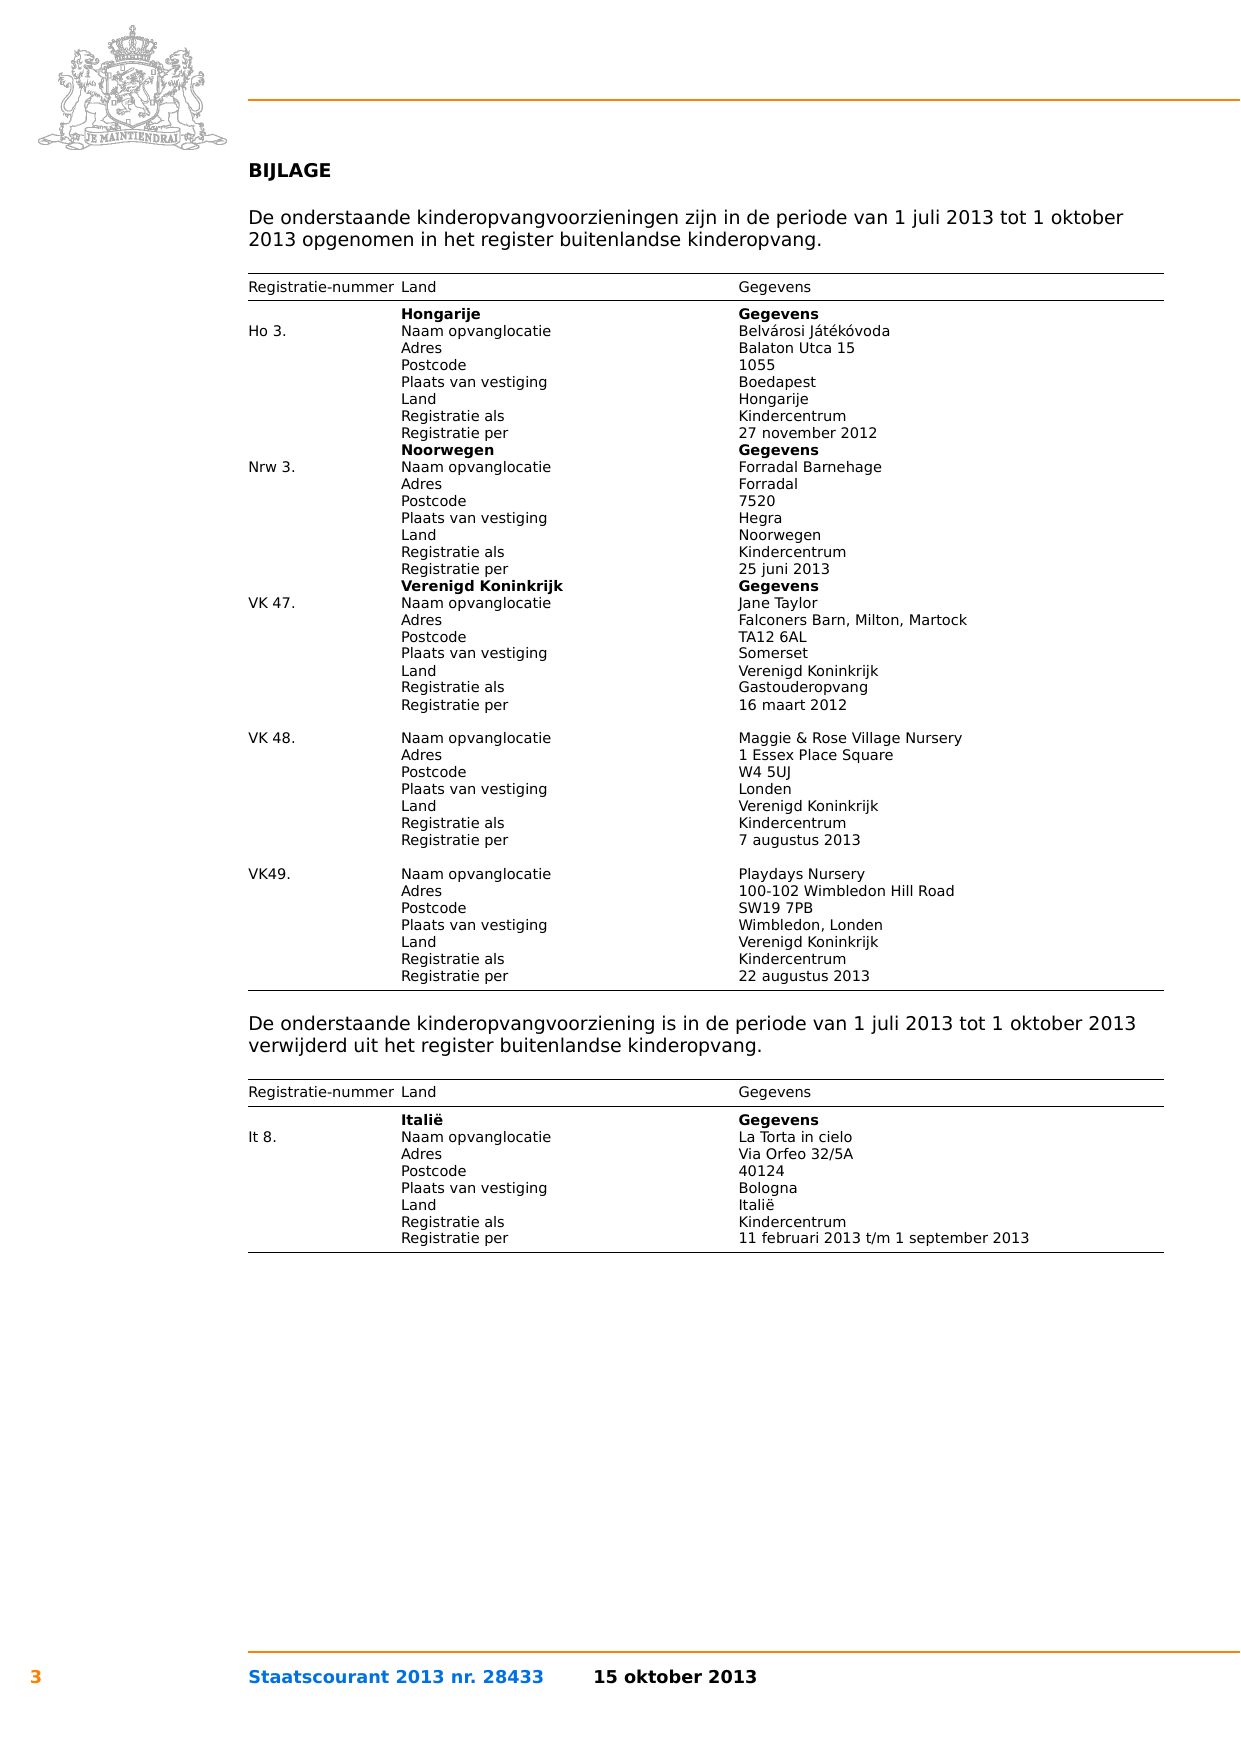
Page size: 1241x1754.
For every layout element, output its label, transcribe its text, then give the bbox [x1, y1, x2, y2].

table_cell Forradal Barnehage [733, 459, 1163, 476]
table_cell La Torta in cielo [733, 1129, 1163, 1146]
table_cell Registratie als [395, 679, 732, 696]
table_cell [248, 1196, 395, 1213]
table_cell 25 juni 2013 [733, 561, 1163, 577]
table_cell 1 Essex Place Square [733, 747, 1163, 764]
table_cell Land [395, 663, 732, 679]
table_cell Hongarije [395, 301, 732, 323]
table_cell Plaats van vestiging [395, 374, 732, 391]
table_cell Adres [395, 476, 732, 493]
table_cell [248, 408, 395, 425]
table_header Gegevens [733, 274, 1163, 300]
table_cell [248, 1163, 395, 1179]
table_cell [248, 493, 395, 509]
table_cell Italië [395, 1107, 732, 1128]
table_cell [248, 1230, 395, 1252]
table_cell Verenigd Koninkrijk [395, 578, 732, 594]
table_cell 7520 [733, 493, 1163, 509]
table_cell 27 november 2012 [733, 425, 1163, 442]
table_cell Noorwegen [733, 527, 1163, 543]
table_cell Registratie per [395, 561, 732, 577]
table_cell [248, 849, 395, 866]
table_cell 100-102 Wimbledon Hill Road [733, 883, 1163, 900]
table_cell [248, 798, 395, 815]
table_cell Kindercentrum [733, 815, 1163, 832]
table_cell Adres [395, 1146, 732, 1162]
table_cell Postcode [395, 493, 732, 509]
table_cell [248, 781, 395, 798]
table_cell Postcode [395, 1163, 732, 1179]
table_cell Plaats van vestiging [395, 510, 732, 527]
table_cell [248, 510, 395, 527]
table_cell VK49. [248, 866, 395, 883]
table_cell It 8. [248, 1129, 395, 1146]
table_cell Registratie per [395, 968, 732, 990]
picture [38, 25, 227, 150]
table_cell Land [395, 934, 732, 951]
table_cell Land [395, 1196, 732, 1213]
table_cell [248, 1107, 395, 1128]
table_cell [248, 629, 395, 645]
table_cell [248, 815, 395, 832]
table_cell Nrw 3. [248, 459, 395, 476]
table_cell Adres [395, 611, 732, 628]
table_cell Adres [395, 340, 732, 357]
table_cell [248, 900, 395, 917]
table_cell Via Orfeo 32/5A [733, 1146, 1163, 1162]
table_cell [248, 391, 395, 408]
table_cell Plaats van vestiging [395, 917, 732, 934]
table_cell [248, 357, 395, 374]
table_cell [248, 764, 395, 781]
table_cell [248, 301, 395, 323]
table_cell W4 5UJ [733, 764, 1163, 781]
table_cell Kindercentrum [733, 408, 1163, 425]
table_cell [248, 934, 395, 951]
table_cell Land [395, 527, 732, 543]
table_header Registratie-nummer [248, 1080, 395, 1106]
table_cell [248, 663, 395, 679]
table_cell [248, 883, 395, 900]
table_cell Gegevens [733, 442, 1163, 459]
table_cell Jane Taylor [733, 595, 1163, 611]
table_cell Wimbledon, Londen [733, 917, 1163, 934]
table_cell Registratie per [395, 1230, 732, 1252]
table_cell [248, 679, 395, 696]
table_cell Registratie per [395, 696, 732, 713]
table_cell Registratie per [395, 832, 732, 849]
table_cell Land [395, 798, 732, 815]
text De onderstaande kinderopvangvoorzieningen zijn in de periode van 1 juli 2013 tot 1 oktober 2013 opgenomen in het register buitenlandse kinderopvang. [248, 207, 1163, 251]
table_cell [248, 696, 395, 713]
table_cell [248, 340, 395, 357]
table_cell Plaats van vestiging [395, 645, 732, 662]
table_cell VK 47. [248, 595, 395, 611]
table_header Land [395, 274, 732, 300]
table_cell [248, 645, 395, 662]
table_cell Hongarije [733, 391, 1163, 408]
table_cell Somerset [733, 645, 1163, 662]
table_cell Ho 3. [248, 323, 395, 340]
table_cell Verenigd Koninkrijk [733, 798, 1163, 815]
table_cell [248, 1214, 395, 1230]
table_cell Naam opvanglocatie [395, 323, 732, 340]
table_cell [248, 917, 395, 934]
table_cell Playdays Nursery [733, 866, 1163, 883]
table_cell [248, 425, 395, 442]
table_cell Postcode [395, 900, 732, 917]
table_cell Registratie als [395, 544, 732, 561]
table_cell Registratie per [395, 425, 732, 442]
table_cell [248, 713, 395, 730]
table_cell Postcode [395, 764, 732, 781]
table_cell Postcode [395, 629, 732, 645]
table_cell Kindercentrum [733, 544, 1163, 561]
table_cell 1055 [733, 357, 1163, 374]
table_cell Balaton Utca 15 [733, 340, 1163, 357]
table_cell 40124 [733, 1163, 1163, 1179]
subtitle BIJLAGE [248, 160, 1163, 182]
table_cell Registratie als [395, 1214, 732, 1230]
table_cell Noorwegen [395, 442, 732, 459]
table_cell [733, 713, 1163, 730]
table_cell Bologna [733, 1180, 1163, 1196]
table_cell Naam opvanglocatie [395, 595, 732, 611]
table_cell Plaats van vestiging [395, 781, 732, 798]
table_cell VK 48. [248, 730, 395, 747]
text De onderstaande kinderopvangvoorziening is in de periode van 1 juli 2013 tot 1 oktober 2013 verwijderd uit het register buitenlandse kinderopvang. [248, 1013, 1163, 1057]
table_cell [248, 611, 395, 628]
table_header Registratie-nummer [248, 274, 395, 300]
table_cell Adres [395, 747, 732, 764]
table_cell [248, 544, 395, 561]
table_cell [395, 713, 732, 730]
table_cell [395, 849, 732, 866]
table_cell [248, 747, 395, 764]
table_cell Registratie als [395, 951, 732, 968]
table_cell [248, 1180, 395, 1196]
table_cell [248, 442, 395, 459]
table_cell [248, 527, 395, 543]
table_cell 22 augustus 2013 [733, 968, 1163, 990]
table_cell Naam opvanglocatie [395, 1129, 732, 1146]
table_cell 7 augustus 2013 [733, 832, 1163, 849]
table_cell Plaats van vestiging [395, 1180, 732, 1196]
table_cell [248, 374, 395, 391]
table_cell SW19 7PB [733, 900, 1163, 917]
table_cell Adres [395, 883, 732, 900]
table_cell [733, 849, 1163, 866]
table_cell Belvárosi Játékóvoda [733, 323, 1163, 340]
table_cell Falconers Barn, Milton, Martock [733, 611, 1163, 628]
table_cell Naam opvanglocatie [395, 459, 732, 476]
table_cell Gegevens [733, 1107, 1163, 1128]
table_header Gegevens [733, 1080, 1163, 1106]
table_cell Gegevens [733, 301, 1163, 323]
table_cell [248, 968, 395, 990]
table_cell Land [395, 391, 732, 408]
table_cell Gastouderopvang [733, 679, 1163, 696]
table_cell Boedapest [733, 374, 1163, 391]
table_cell [248, 578, 395, 594]
table_cell Verenigd Koninkrijk [733, 934, 1163, 951]
table_cell Forradal [733, 476, 1163, 493]
table_cell Gegevens [733, 578, 1163, 594]
table_header Land [395, 1080, 732, 1106]
table_cell Kindercentrum [733, 1214, 1163, 1230]
table_cell Verenigd Koninkrijk [733, 663, 1163, 679]
table_cell 16 maart 2012 [733, 696, 1163, 713]
table_cell [248, 561, 395, 577]
table_cell Registratie als [395, 815, 732, 832]
table_cell Registratie als [395, 408, 732, 425]
table_cell Naam opvanglocatie [395, 730, 732, 747]
table_cell 11 februari 2013 t/m 1 september 2013 [733, 1230, 1163, 1252]
table_cell Postcode [395, 357, 732, 374]
table_cell [248, 476, 395, 493]
table_cell TA12 6AL [733, 629, 1163, 645]
table_cell Kindercentrum [733, 951, 1163, 968]
table_cell Londen [733, 781, 1163, 798]
table_cell [248, 951, 395, 968]
table_cell Maggie & Rose Village Nursery [733, 730, 1163, 747]
table_cell Italië [733, 1196, 1163, 1213]
table_cell [248, 832, 395, 849]
table_cell [248, 1146, 395, 1162]
table_cell Naam opvanglocatie [395, 866, 732, 883]
table_cell Hegra [733, 510, 1163, 527]
